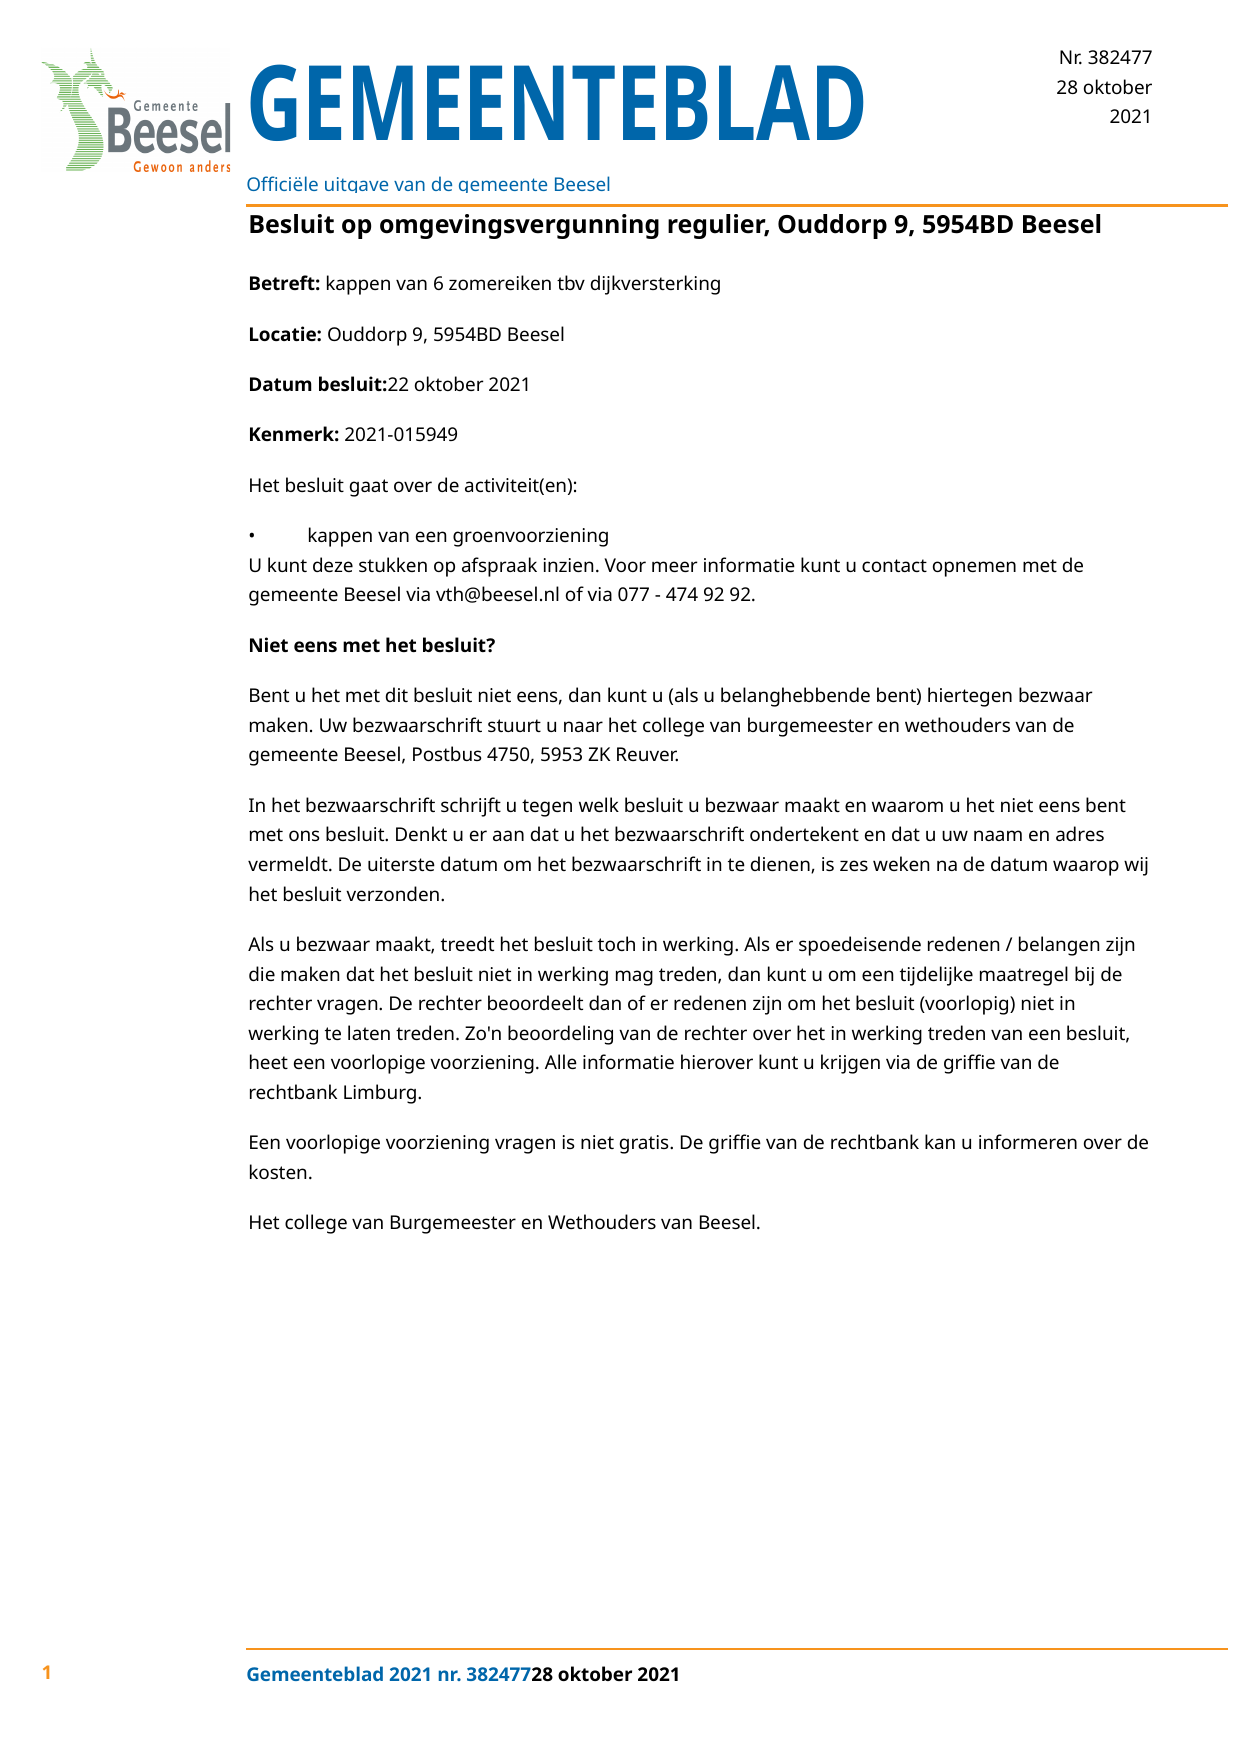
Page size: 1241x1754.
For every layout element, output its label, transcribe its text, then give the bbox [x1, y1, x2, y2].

text Datum besluit:22 oktober 2021 [248, 371, 1152, 397]
text Een voorlopige voorziening vragen is niet gratis. De griffie van de rechtbank kan u informeren over de kosten. [248, 1129, 1152, 1185]
text Kenmerk: 2021-015949 [248, 422, 1152, 447]
text Bent u het met dit besluit niet eens, dan kunt u (als u belanghebbende bent) hiertegen bezwaar maken. Uw bezwaarschrift stuurt u naar het college van burgemeester en wethouders van de gemeente Beesel, Postbus 4750, 5953 ZK Reuver. [248, 682, 1152, 767]
text Als u bezwaar maakt, treedt het besluit toch in werking. Als er spoedeisende redenen / belangen zijn die maken dat het besluit niet in werking mag treden, dan kunt u om een tijdelijke maatregel bij de rechter vragen. De rechter beoordeelt dan of er redenen zijn om het besluit (voorlopig) niet in werking te laten treden. Zo'n beoordeling van de rechter over het in werking treden van een besluit, heet een voorlopige voorziening. Alle informatie hierover kunt u krijgen via de griffie van de rechtbank Limburg. [248, 931, 1152, 1105]
text Locatie: Ouddorp 9, 5954BD Beesel [248, 321, 1152, 346]
text Het college van Burgemeester en Wethouders van Beesel. [248, 1209, 1152, 1235]
list kappen van een groenvoorziening [248, 522, 1152, 548]
text U kunt deze stukken op afspraak inzien. Voor meer informatie kunt u contact opnemen met de gemeente Beesel via vth@beesel.nl of via 077 - 474 92 92. [248, 552, 1152, 607]
picture [41, 47, 231, 172]
text Het besluit gaat over de activiteit(en): [248, 472, 1152, 498]
text In het bezwaarschrift schrijft u tegen welk besluit u bezwaar maakt en waarom u het niet eens bent met ons besluit. Denkt u er aan dat u het bezwaarschrift ondertekent en dat u uw naam en adres vermeldt. De uiterste datum om het bezwaarschrift in te dienen, is zes weken na de datum waarop wij het besluit verzonden. [248, 792, 1152, 906]
text Besluit op omgevingsvergunning regulier, Ouddorp 9, 5954BD Beesel [248, 207, 1152, 241]
text Betreft: kappen van 6 zomereiken tbv dijkversterking [248, 270, 1152, 296]
text Niet eens met het besluit? [248, 632, 1152, 658]
